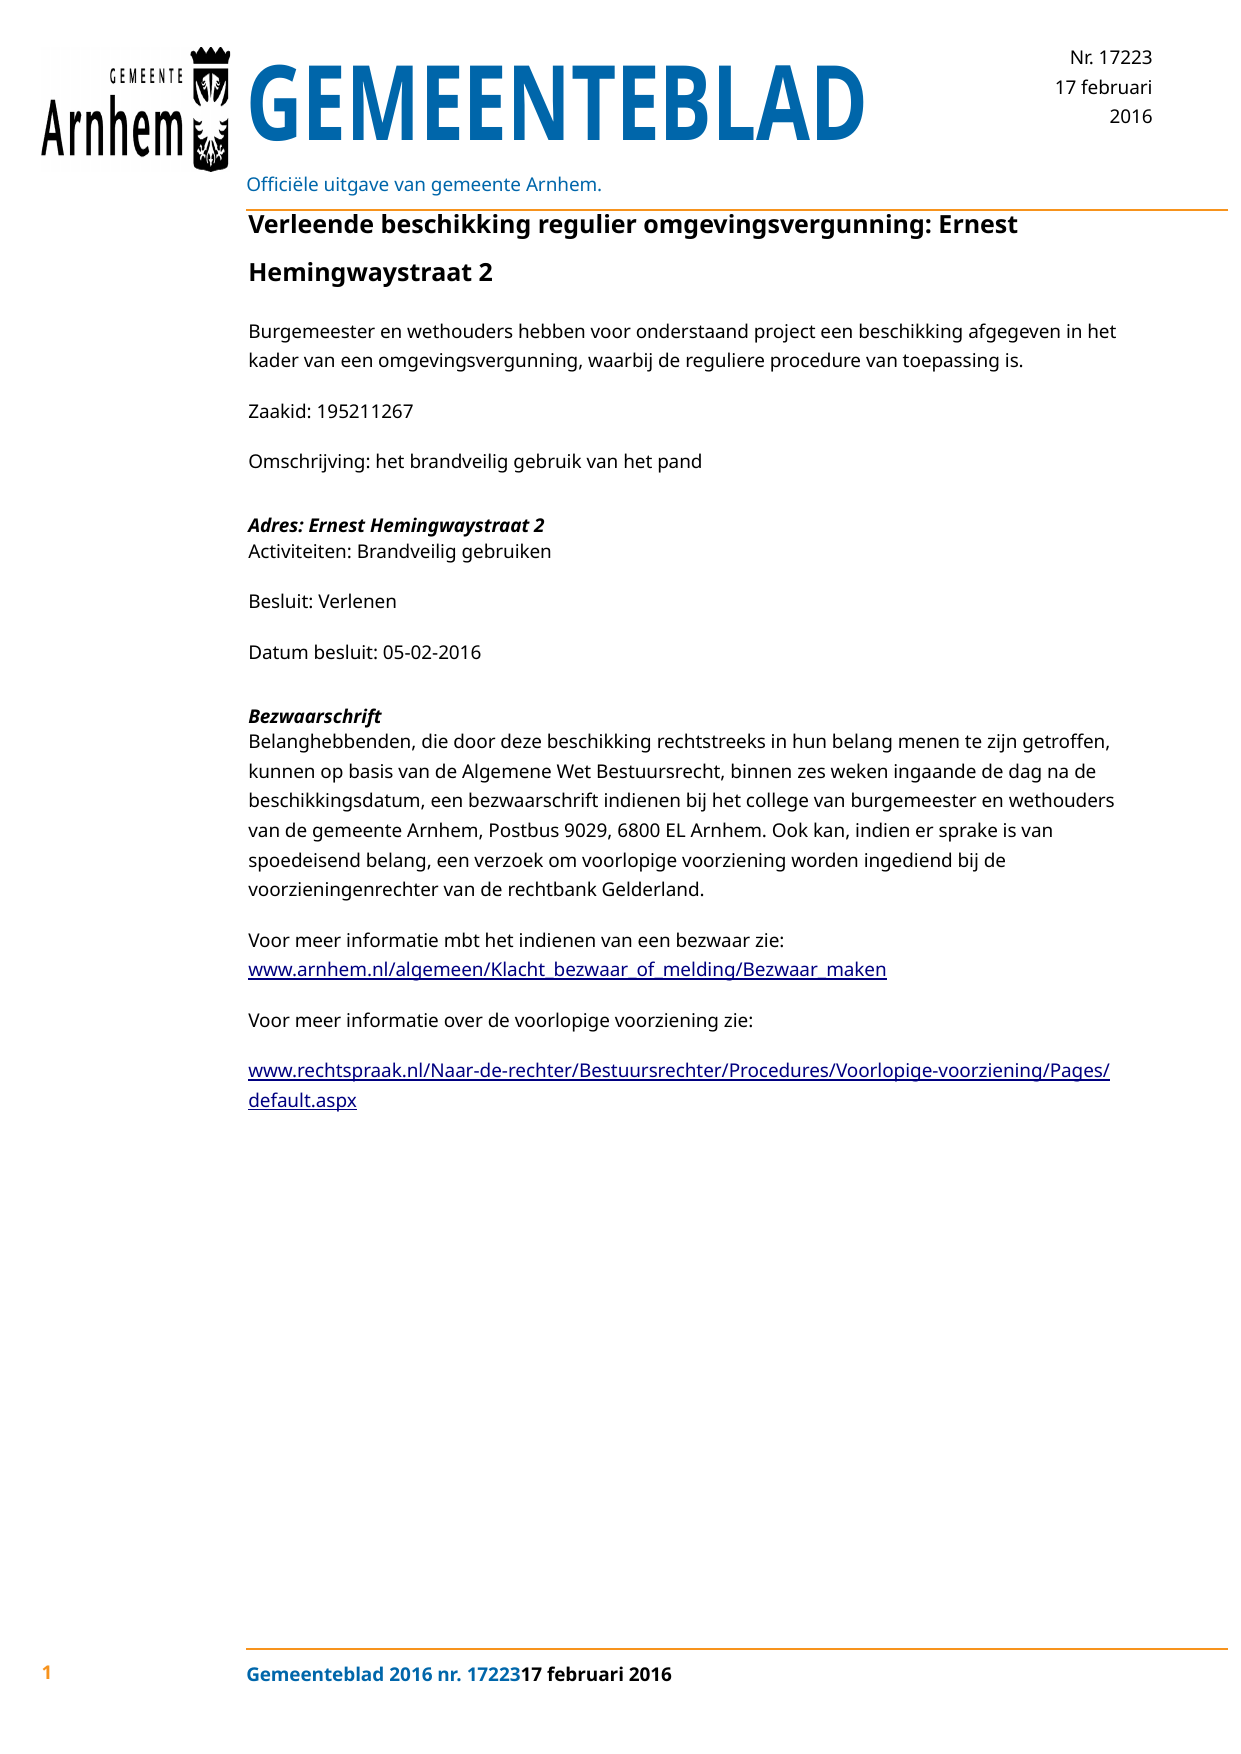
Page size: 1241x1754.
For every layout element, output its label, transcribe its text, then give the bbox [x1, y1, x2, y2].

text Burgemeester en wethouders hebben voor onderstaand project een beschikking afgegeven in het kader van een omgevingsvergunning, waarbij de reguliere procedure van toepassing is. [248, 318, 1152, 373]
text Datum besluit: 05-02-2016 [248, 639, 1152, 664]
text www.rechtspraak.nl/Naar-de-rechter/Bestuursrechter/Procedures/Voorlopige-voorziening/Pages/default.aspx [248, 1057, 1152, 1113]
text Adres: Ernest Hemingwaystraat 2 [248, 512, 1152, 538]
text Voor meer informatie over de voorlopige voorziening zie: [248, 1007, 1152, 1033]
text Verleende beschikking regulier omgevingsvergunning: Ernest Hemingwaystraat 2 [248, 211, 1152, 288]
picture [41, 47, 231, 172]
text Activiteiten: Brandveilig gebruiken [248, 538, 1152, 564]
text Besluit: Verlenen [248, 588, 1152, 614]
text Bezwaarschrift [248, 703, 1152, 728]
text Voor meer informatie mbt het indienen van een bezwaar zie: www.arnhem.nl/algemeen/Klacht_bezwaar_of_melding/Bezwaar_maken [248, 927, 1152, 982]
text Zaakid: 195211267 [248, 398, 1152, 424]
text Omschrijving: het brandveilig gebruik van het pand [248, 448, 1152, 474]
text Belanghebbenden, die door deze beschikking rechtstreeks in hun belang menen te zijn getroffen, kunnen op basis van de Algemene Wet Bestuursrecht, binnen zes weken ingaande de dag na de beschikkingsdatum, een bezwaarschrift indienen bij het college van burgemeester en wethouders van de gemeente Arnhem, Postbus 9029, 6800 EL Arnhem. Ook kan, indien er sprake is van spoedeisend belang, een verzoek om voorlopige voorziening worden ingediend bij de voorzieningenrechter van de rechtbank Gelderland. [248, 728, 1152, 902]
